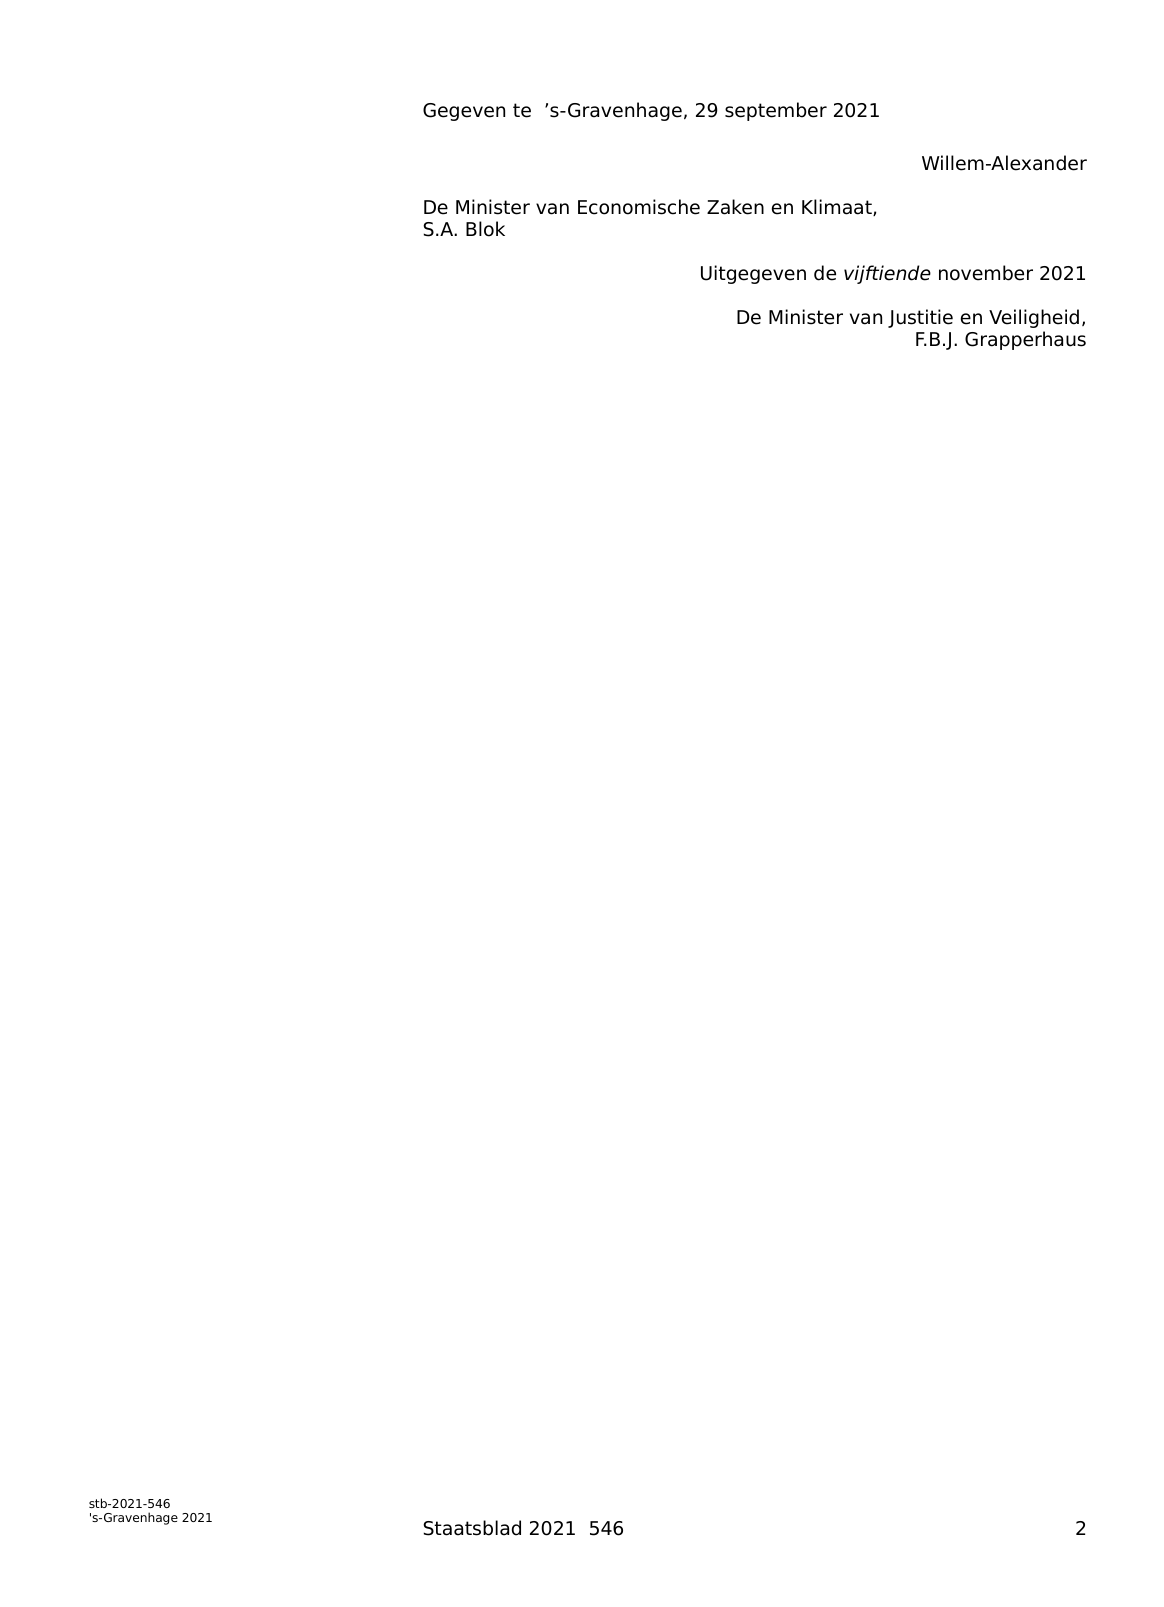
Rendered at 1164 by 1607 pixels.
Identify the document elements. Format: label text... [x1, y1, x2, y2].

text De Minister van Justitie en Veiligheid, F.B.J. Grapperhaus [422, 307, 1087, 351]
text Willem-Alexander [422, 152, 1087, 174]
text 's-Gravenhage 2021 [88, 1511, 323, 1525]
text Uitgegeven de vijftiende november 2021 [422, 263, 1087, 285]
text De Minister van Economische Zaken en Klimaat, S.A. Blok [422, 197, 1087, 241]
text Gegeven te ’s-Gravenhage, 29 september 2021 [422, 100, 1087, 122]
text stb-2021-546 [88, 1497, 323, 1511]
